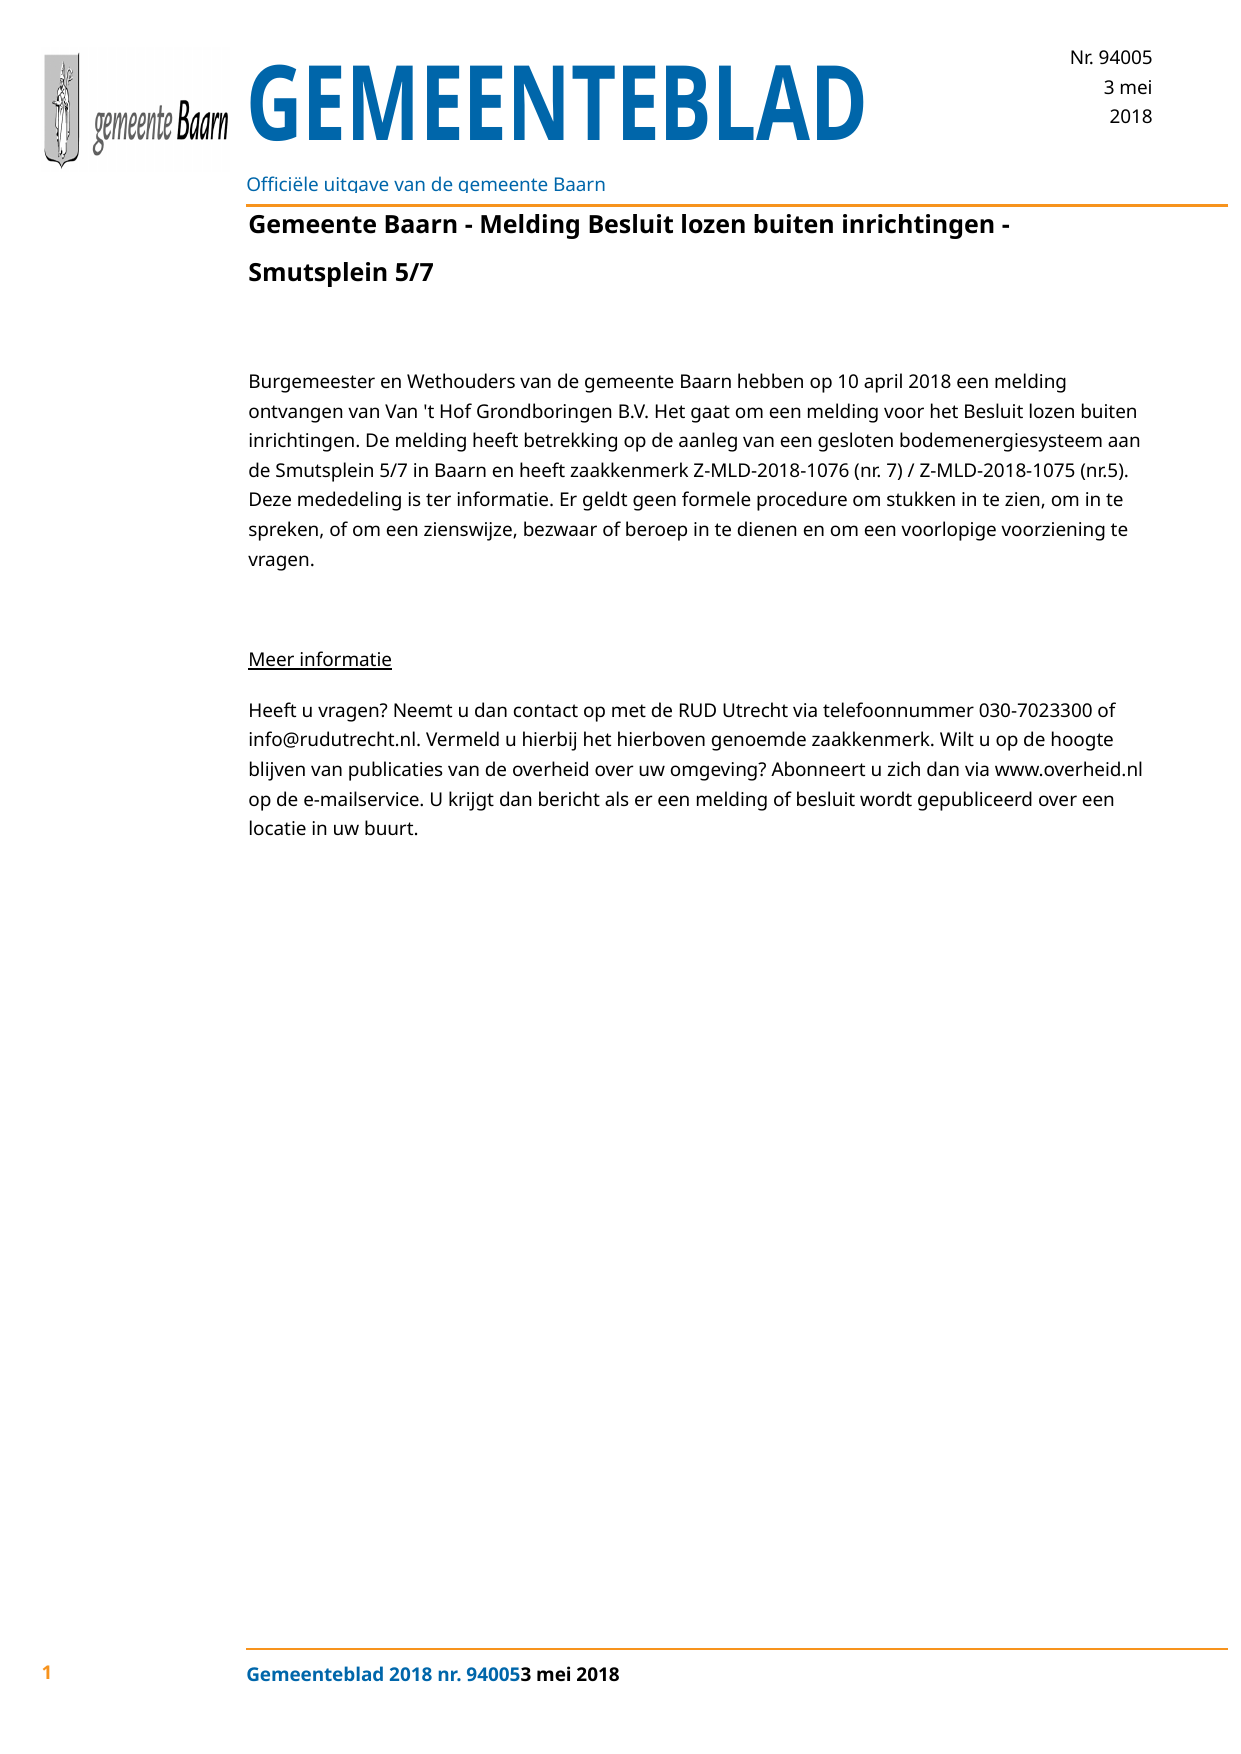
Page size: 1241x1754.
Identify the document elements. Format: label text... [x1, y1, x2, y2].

picture [41, 47, 231, 172]
text Burgemeester en Wethouders van de gemeente Baarn hebben op 10 april 2018 een melding ontvangen van Van 't Hof Grondboringen B.V. Het gaat om een melding voor het Besluit lozen buiten inrichtingen. De melding heeft betrekking op de aanleg van een gesloten bodemenergiesysteem aan de Smutsplein 5/7 in Baarn en heeft zaakkenmerk Z-MLD-2018-1076 (nr. 7) / Z-MLD-2018-1075 (nr.5). Deze mededeling is ter informatie. Er geldt geen formele procedure om stukken in te zien, om in te spreken, of om een zienswijze, bezwaar of beroep in te dienen en om een voorlopige voorziening te vragen. [248, 368, 1152, 572]
text Meer informatie [248, 647, 1152, 672]
text Heeft u vragen? Neemt u dan contact op met de RUD Utrecht via telefoonnummer 030-7023300 of info@rudutrecht.nl. Vermeld u hierbij het hierboven genoemde zaakkenmerk. Wilt u op de hoogte blijven van publicaties van de overheid over uw omgeving? Abonneert u zich dan via www.overheid.nl op de e-mailservice. U krijgt dan bericht als er een melding of besluit wordt gepubliceerd over een locatie in uw buurt. [248, 697, 1152, 841]
text Gemeente Baarn - Melding Besluit lozen buiten inrichtingen - Smutsplein 5/7 [248, 207, 1152, 288]
